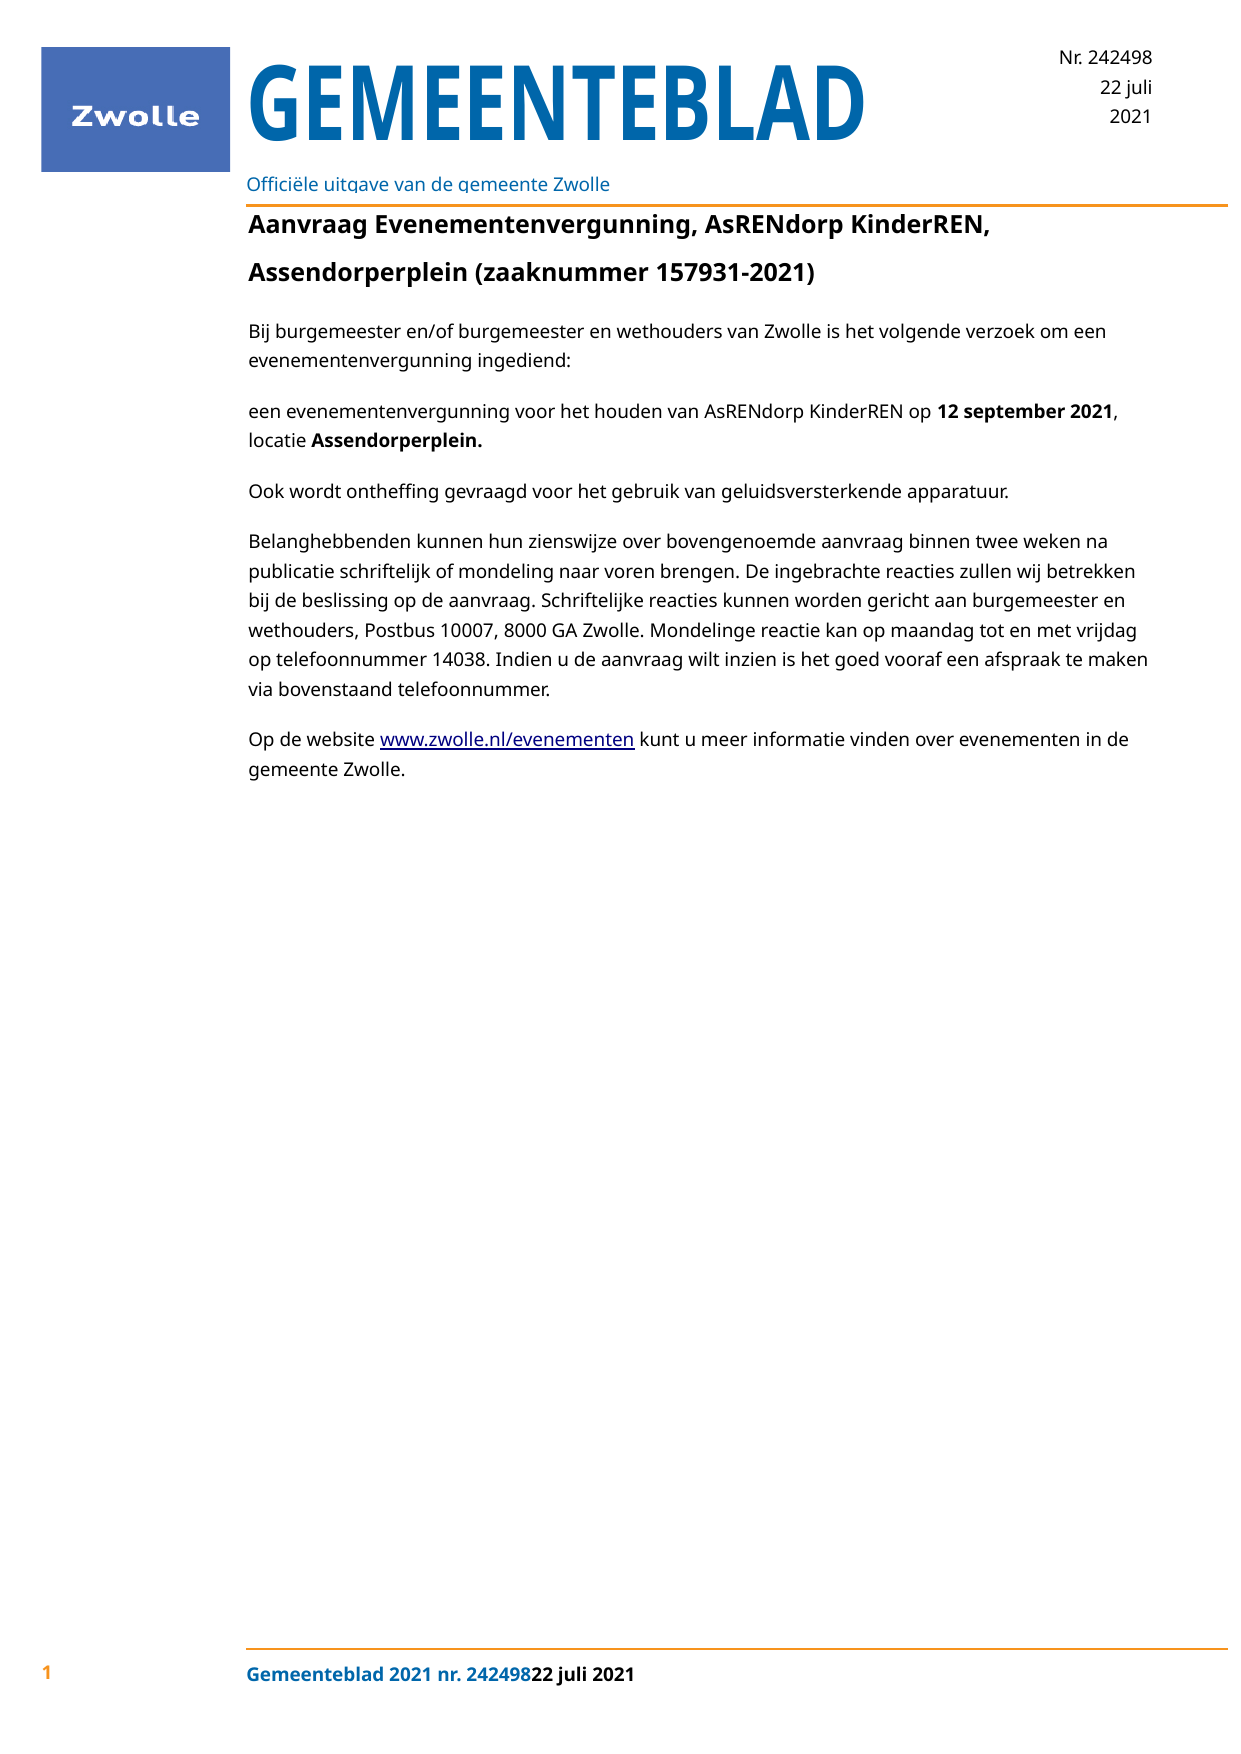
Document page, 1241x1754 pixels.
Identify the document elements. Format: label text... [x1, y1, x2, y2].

text Ook wordt ontheffing gevraagd voor het gebruik van geluidsversterkende apparatuur. [248, 478, 1152, 504]
picture [41, 47, 231, 172]
text Bij burgemeester en/of burgemeester en wethouders van Zwolle is het volgende verzoek om een evenementenvergunning ingediend: [248, 318, 1152, 373]
text Aanvraag Evenementenvergunning, AsRENdorp KinderREN, Assendorperplein (zaaknummer 157931-2021) [248, 207, 1152, 288]
text een evenementenvergunning voor het houden van AsRENdorp KinderREN op 12 september 2021, locatie Assendorperplein. [248, 398, 1152, 453]
text Belanghebbenden kunnen hun zienswijze over bovengenoemde aanvraag binnen twee weken na publicatie schriftelijk of mondeling naar voren brengen. De ingebrachte reacties zullen wij betrekken bij de beslissing op de aanvraag. Schriftelijke reacties kunnen worden gericht aan burgemeester en wethouders, Postbus 10007, 8000 GA Zwolle. Mondelinge reactie kan op maandag tot en met vrijdag op telefoonnummer 14038. Indien u de aanvraag wilt inzien is het goed vooraf een afspraak te maken via bovenstaand telefoonnummer. [248, 528, 1152, 702]
text Op de website www.zwolle.nl/evenementen kunt u meer informatie vinden over evenementen in de gemeente Zwolle. [248, 727, 1152, 782]
